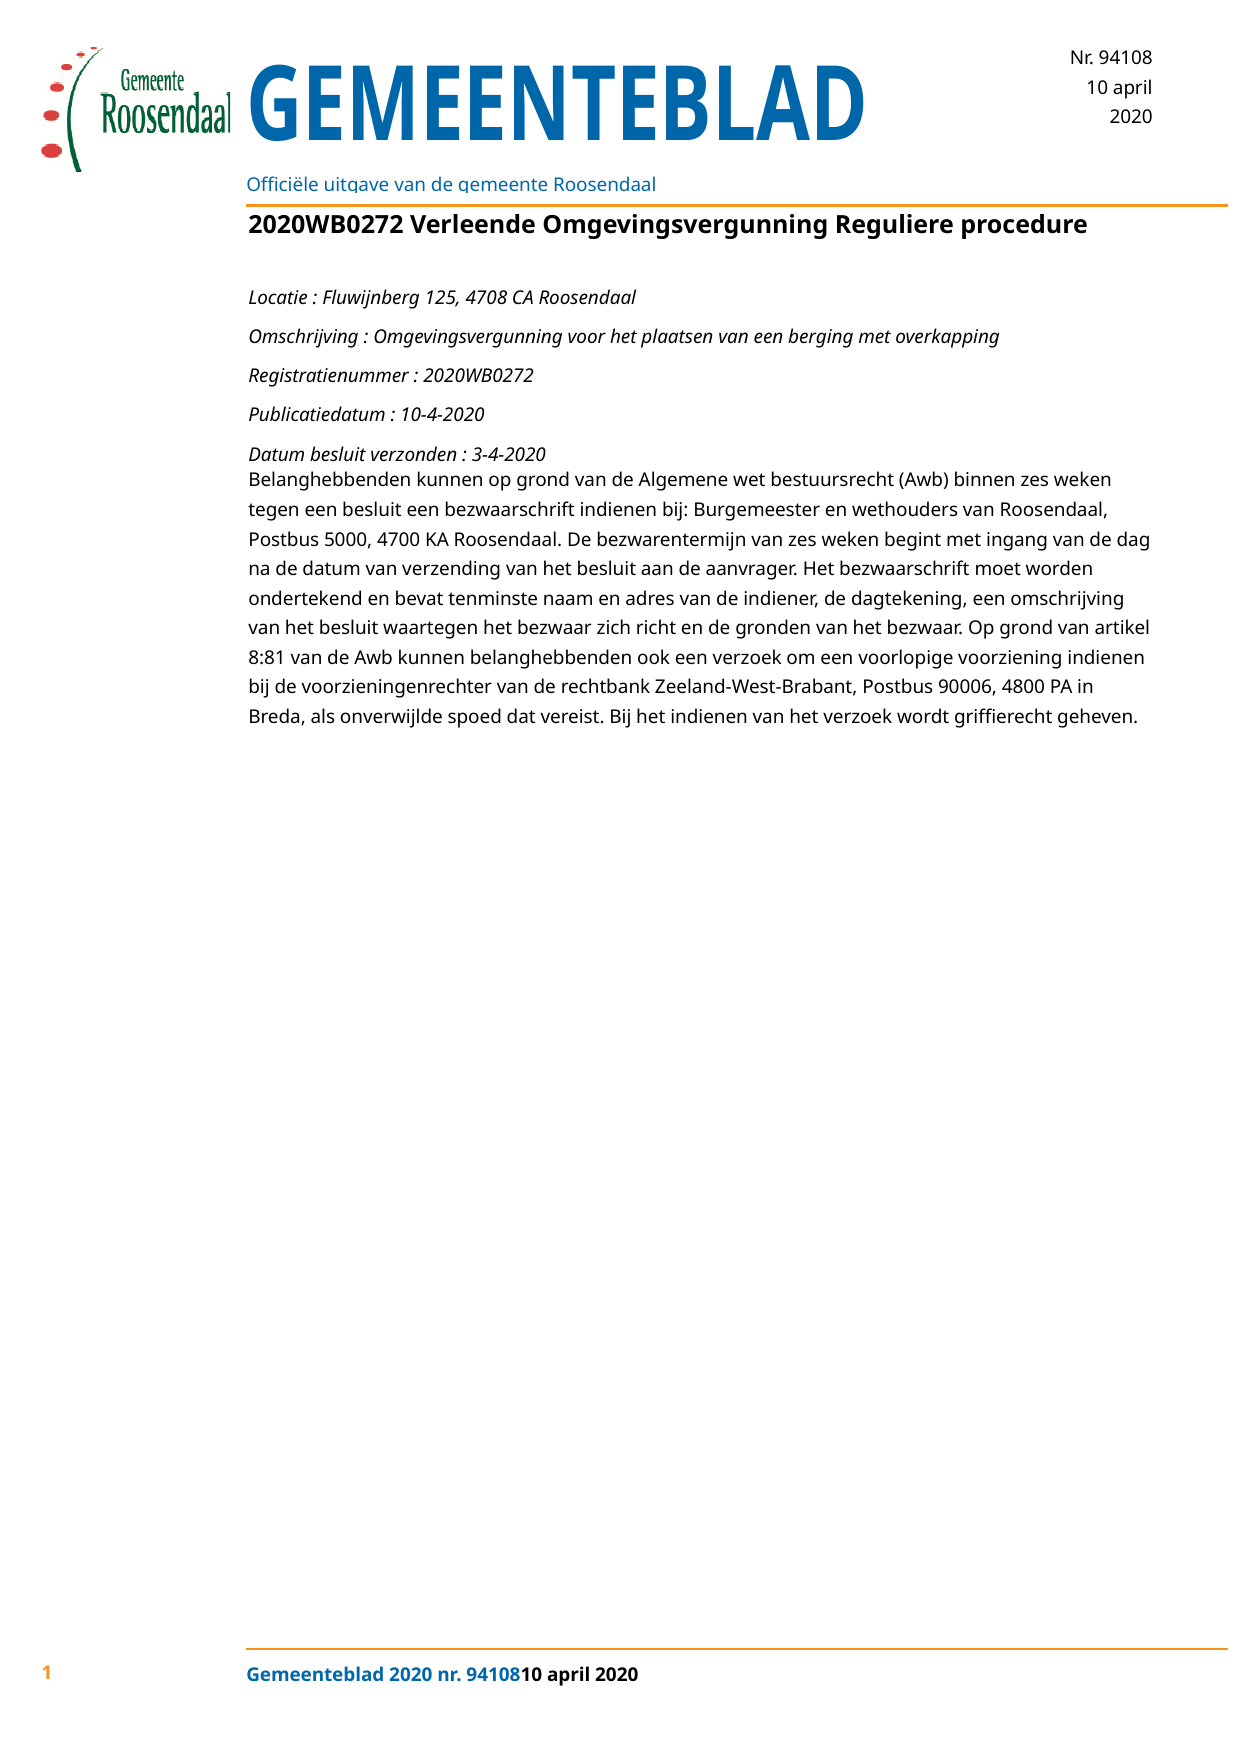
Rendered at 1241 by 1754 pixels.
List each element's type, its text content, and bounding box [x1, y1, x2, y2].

text 2020WB0272 Verleende Omgevingsvergunning Reguliere procedure [248, 207, 1152, 241]
text Omschrijving : Omgevingsvergunning voor het plaatsen van een berging met overkapping [248, 323, 1152, 349]
text Locatie : Fluwijnberg 125, 4708 CA Roosendaal [248, 284, 1152, 309]
text Datum besluit verzonden : 3-4-2020 [248, 441, 1152, 467]
text Registratienummer : 2020WB0272 [248, 362, 1152, 388]
text Belanghebbenden kunnen op grond van de Algemene wet bestuursrecht (Awb) binnen zes weken tegen een besluit een bezwaarschrift indienen bij: Burgemeester en wethouders van Roosendaal, Postbus 5000, 4700 KA Roosendaal. De bezwarentermijn van zes weken begint met ingang van de dag na de datum van verzending van het besluit aan de aanvrager. Het bezwaarschrift moet worden ondertekend en bevat tenminste naam en adres van de indiener, de dagtekening, een omschrijving van het besluit waartegen het bezwaar zich richt en de gronden van het bezwaar. Op grond van artikel 8:81 van de Awb kunnen belanghebbenden ook een verzoek om een voorlopige voorziening indienen bij de voorzieningenrechter van de rechtbank Zeeland-West-Brabant, Postbus 90006, 4800 PA in Breda, als onverwijlde spoed dat vereist. Bij het indienen van het verzoek wordt griffierecht geheven. [248, 467, 1152, 729]
picture [41, 47, 231, 172]
text Publicatiedatum : 10-4-2020 [248, 402, 1152, 427]
